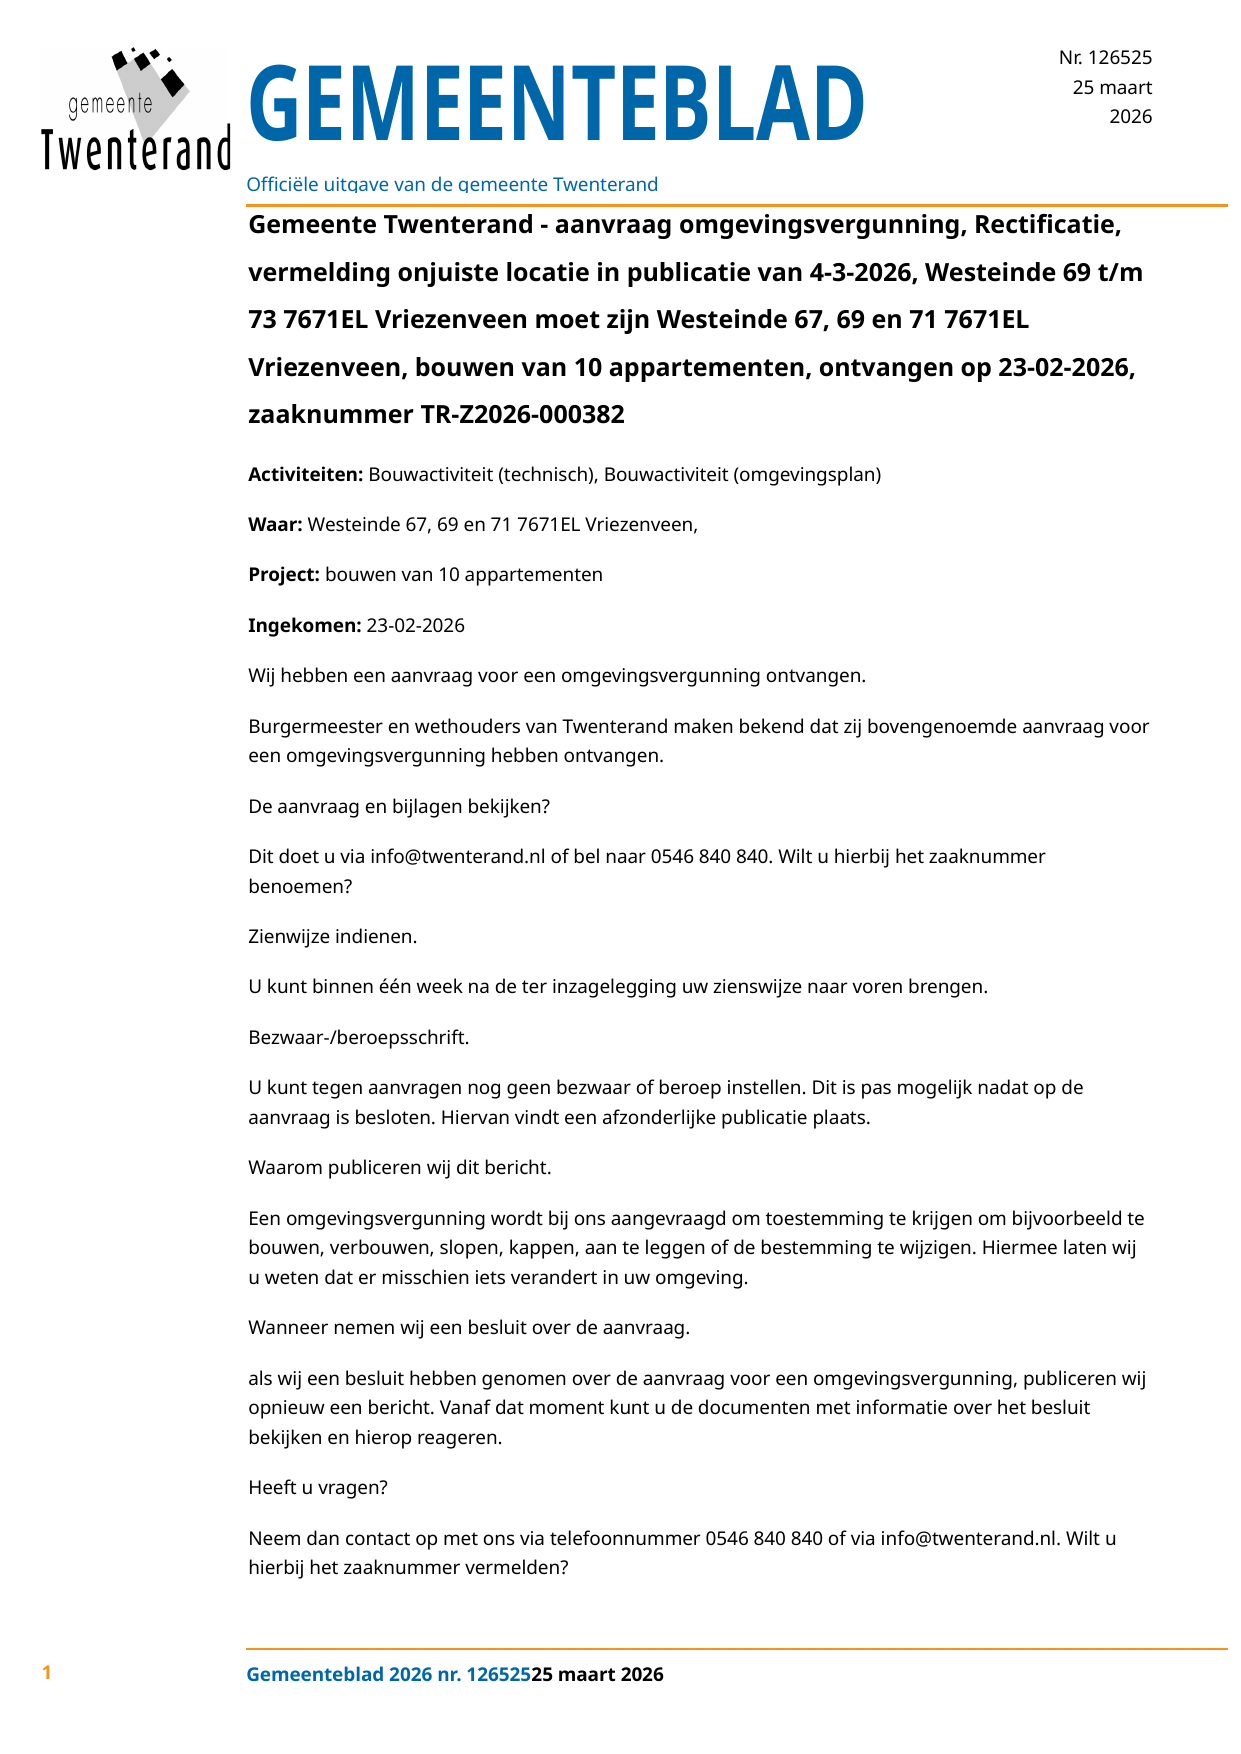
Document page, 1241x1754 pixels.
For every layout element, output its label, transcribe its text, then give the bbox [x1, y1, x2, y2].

text Dit doet u via info@twenterand.nl of bel naar 0546 840 840. Wilt u hierbij het zaaknummer benoemen? [248, 843, 1152, 898]
text U kunt binnen één week na de ter inzagelegging uw zienswijze naar voren brengen. [248, 974, 1152, 999]
text Activiteiten: Bouwactiviteit (technisch), Bouwactiviteit (omgevingsplan) [248, 461, 1152, 486]
text Waar: Westeinde 67, 69 en 71 7671EL Vriezenveen, [248, 511, 1152, 537]
text Zienwijze indienen. [248, 923, 1152, 949]
text Ingekomen: 23-02-2026 [248, 612, 1152, 638]
text Burgermeester en wethouders van Twenterand maken bekend dat zij bovengenoemde aanvraag voor een omgevingsvergunning hebben ontvangen. [248, 713, 1152, 768]
text Wij hebben een aanvraag voor een omgevingsvergunning ontvangen. [248, 662, 1152, 688]
text als wij een besluit hebben genomen over de aanvraag voor een omgevingsvergunning, publiceren wij opnieuw een bericht. Vanaf dat moment kunt u de documenten met informatie over het besluit bekijken en hierop reageren. [248, 1365, 1152, 1450]
text Wanneer nemen wij een besluit over de aanvraag. [248, 1314, 1152, 1340]
text Gemeente Twenterand - aanvraag omgevingsvergunning, Rectificatie, vermelding onjuiste locatie in publicatie van 4-3-2026, Westeinde 69 t/m 73 7671EL Vriezenveen moet zijn Westeinde 67, 69 en 71 7671EL Vriezenveen, bouwen van 10 appartementen, ontvangen op 23-02-2026, zaaknummer TR-Z2026-000382 [248, 207, 1152, 431]
text U kunt tegen aanvragen nog geen bezwaar of beroep instellen. Dit is pas mogelijk nadat op de aanvraag is besloten. Hiervan vindt een afzonderlijke publicatie plaats. [248, 1074, 1152, 1130]
text Project: bouwen van 10 appartementen [248, 562, 1152, 587]
text Waarom publiceren wij dit bericht. [248, 1154, 1152, 1180]
text Bezwaar-/beroepsschrift. [248, 1024, 1152, 1050]
text Heeft u vragen? [248, 1474, 1152, 1500]
picture [41, 47, 231, 172]
text Neem dan contact op met ons via telefoonnummer 0546 840 840 of via info@twenterand.nl. Wilt u hierbij het zaaknummer vermelden? [248, 1525, 1152, 1580]
text Een omgevingsvergunning wordt bij ons aangevraagd om toestemming te krijgen om bijvoorbeeld te bouwen, verbouwen, slopen, kappen, aan te leggen of de bestemming te wijzigen. Hiermee laten wij u weten dat er misschien iets verandert in uw omgeving. [248, 1205, 1152, 1290]
text De aanvraag en bijlagen bekijken? [248, 793, 1152, 818]
